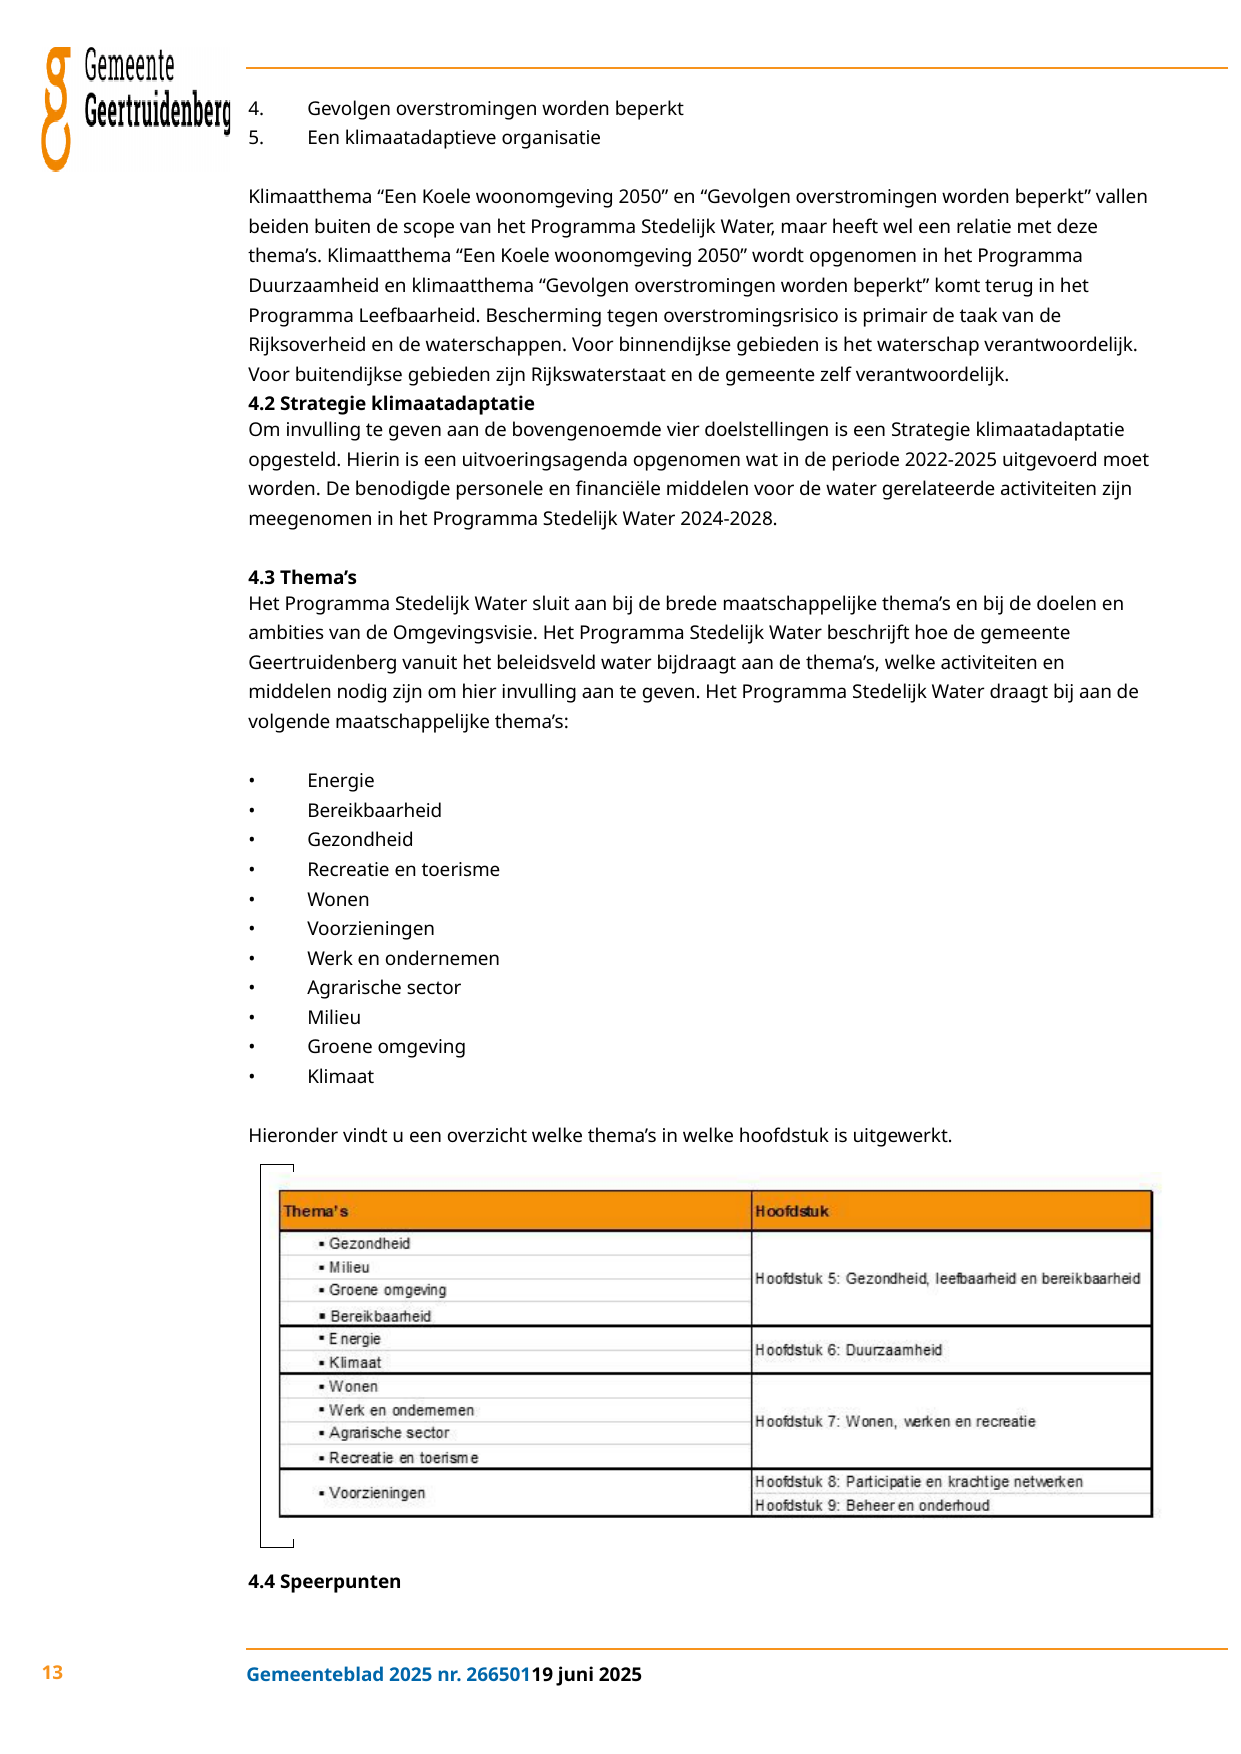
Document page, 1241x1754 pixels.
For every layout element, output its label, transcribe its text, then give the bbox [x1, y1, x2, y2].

picture [268, 1172, 1173, 1539]
text 4.2 Strategie klimaatadaptatie [248, 391, 1152, 416]
list Gevolgen overstromingen worden beperkt [248, 95, 1152, 121]
list Recreatie en toerisme [248, 856, 1152, 882]
list Groene omgeving [248, 1034, 1152, 1059]
text Om invulling te geven aan de bovengenoemde vier doelstellingen is een Strategie klimaatadaptatie opgesteld. Hierin is een uitvoeringsagenda opgenomen wat in de periode 2022-2025 uitgevoerd moet worden. De benodigde personele en financiële middelen voor de water gerelateerde activiteiten zijn meegenomen in het Programma Stedelijk Water 2024-2028. [248, 416, 1152, 531]
list Wonen [248, 886, 1152, 912]
text 4.4 Speerpunten [248, 1569, 1152, 1594]
list Voorzieningen [248, 915, 1152, 941]
list Gezondheid [248, 827, 1152, 852]
text Hieronder vindt u een overzicht welke thema’s in welke hoofdstuk is uitgewerkt. [248, 1122, 1152, 1148]
list Agrarische sector [248, 974, 1152, 1000]
picture [41, 47, 231, 172]
list Bereikbaarheid [248, 797, 1152, 823]
list Een klimaatadaptieve organisatie [248, 124, 1152, 150]
list Werk en ondernemen [248, 945, 1152, 971]
text 4.3 Thema’s [248, 564, 1152, 590]
text Klimaatthema “Een Koele woonomgeving 2050” en “Gevolgen overstromingen worden beperkt” vallen beiden buiten de scope van het Programma Stedelijk Water, maar heeft wel een relatie met deze thema’s. Klimaatthema “Een Koele woonomgeving 2050” wordt opgenomen in het Programma Duurzaamheid en klimaatthema “Gevolgen overstromingen worden beperkt” komt terug in het Programma Leefbaarheid. Bescherming tegen overstromingsrisico is primair de taak van de Rijksoverheid en de waterschappen. Voor binnendijkse gebieden is het waterschap verantwoordelijk. Voor buitendijkse gebieden zijn Rijkswaterstaat en de gemeente zelf verantwoordelijk. [248, 183, 1152, 387]
list Klimaat [248, 1063, 1152, 1089]
list Milieu [248, 1004, 1152, 1030]
text Het Programma Stedelijk Water sluit aan bij de brede maatschappelijke thema’s en bij de doelen en ambities van de Omgevingsvisie. Het Programma Stedelijk Water beschrijft hoe de gemeente Geertruidenberg vanuit het beleidsveld water bijdraagt aan de thema’s, welke activiteiten en middelen nodig zijn om hier invulling aan te geven. Het Programma Stedelijk Water draagt bij aan de volgende maatschappelijke thema’s: [248, 590, 1152, 734]
list Energie [248, 767, 1152, 793]
